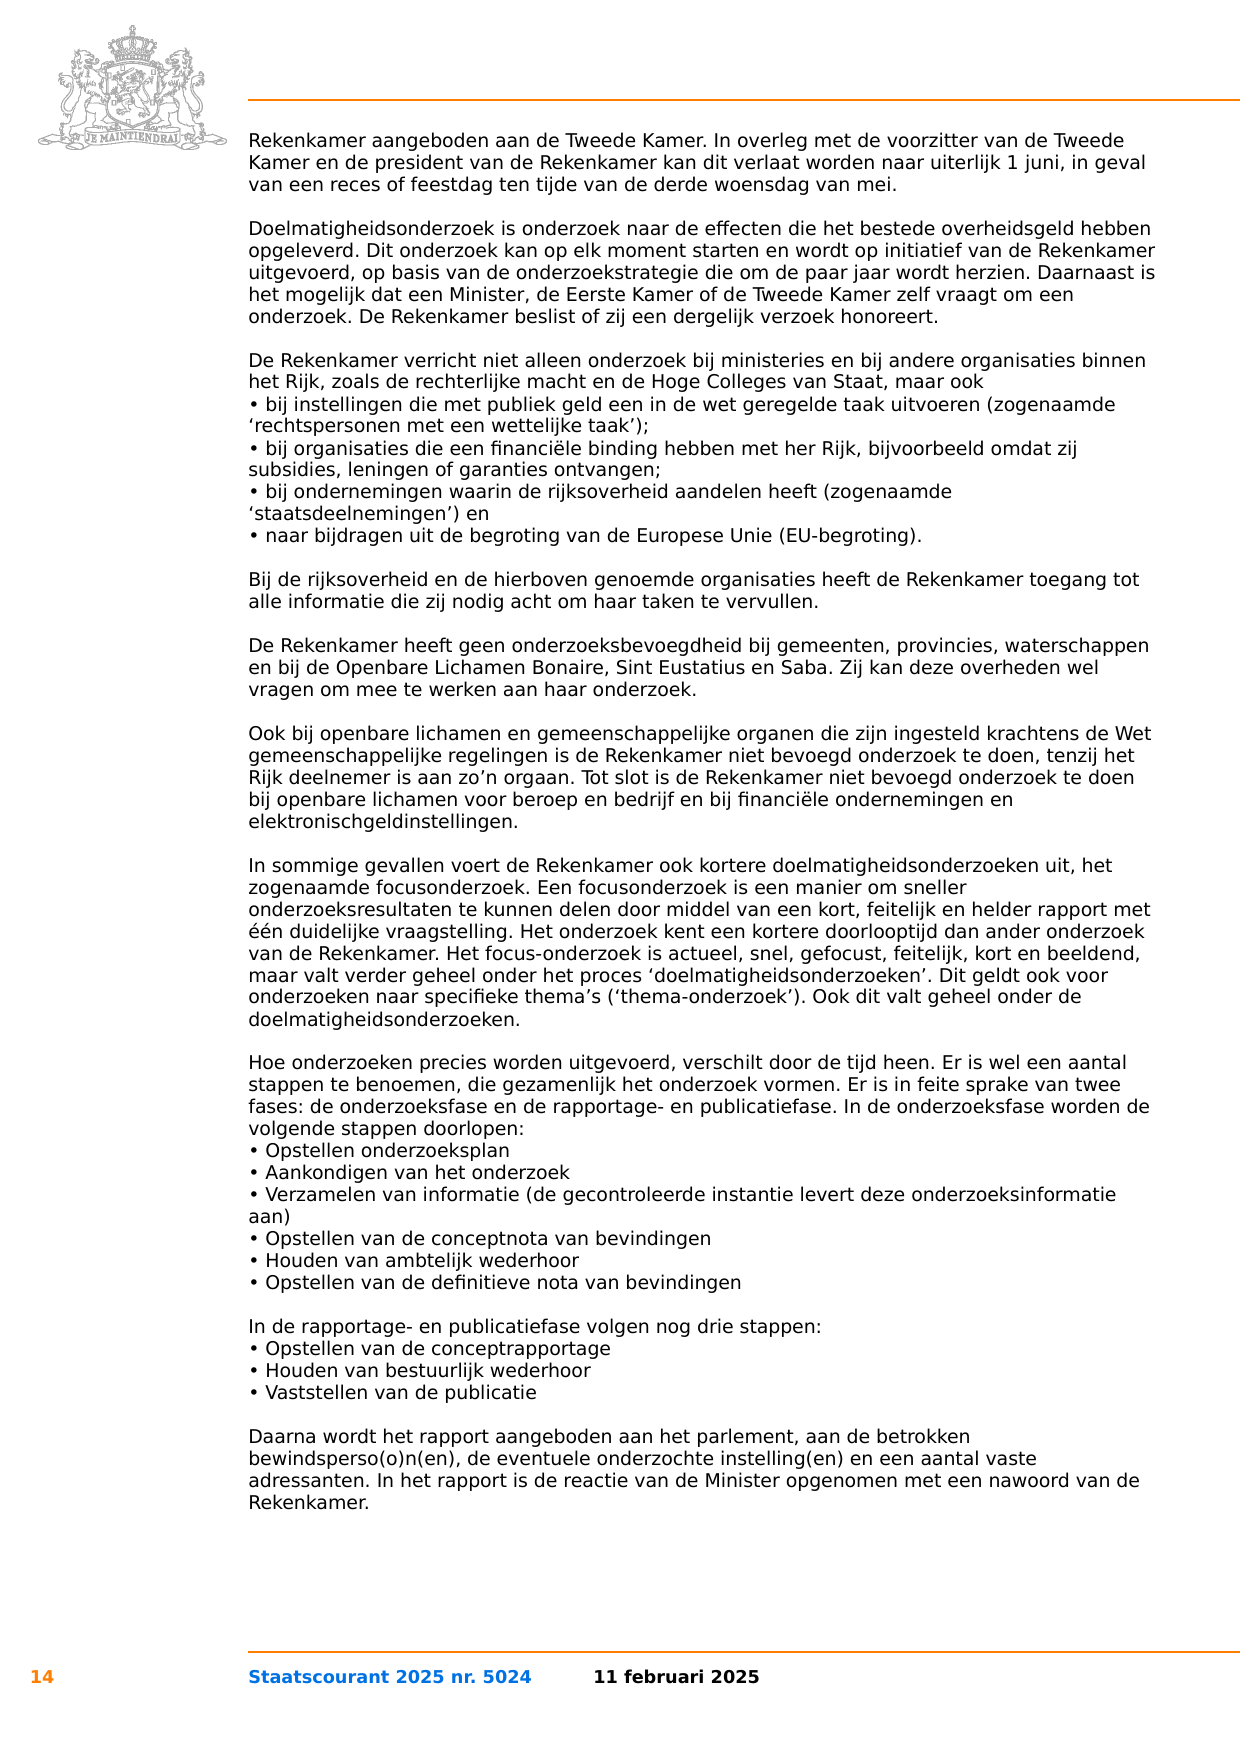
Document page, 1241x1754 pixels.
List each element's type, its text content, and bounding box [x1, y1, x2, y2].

text Rekenkamer aangeboden aan de Tweede Kamer. In overleg met de voorzitter van de Tweede Kamer en de president van de Rekenkamer kan dit verlaat worden naar uiterlijk 1 juni, in geval van een reces of feestdag ten tijde van de derde woensdag van mei. [248, 130, 1163, 196]
text De Rekenkamer verricht niet alleen onderzoek bij ministeries en bij andere organisaties binnen het Rijk, zoals de rechterlijke macht en de Hoge Colleges van Staat, maar ook [248, 349, 1163, 393]
text • Houden van bestuurlijk wederhoor [248, 1360, 1163, 1382]
text Bij de rijksoverheid en de hierboven genoemde organisaties heeft de Rekenkamer toegang tot alle informatie die zij nodig acht om haar taken te vervullen. [248, 569, 1163, 613]
text De Rekenkamer heeft geen onderzoeksbevoegdheid bij gemeenten, provincies, waterschappen en bij de Openbare Lichamen Bonaire, Sint Eustatius en Saba. Zij kan deze overheden wel vragen om mee te werken aan haar onderzoek. [248, 635, 1163, 701]
text In sommige gevallen voert de Rekenkamer ook kortere doelmatigheidsonderzoeken uit, het zogenaamde focusonderzoek. Een focusonderzoek is een manier om sneller onderzoeksresultaten te kunnen delen door middel van een kort, feitelijk en helder rapport met één duidelijke vraagstelling. Het onderzoek kent een kortere doorlooptijd dan ander onderzoek van de Rekenkamer. Het focus-onderzoek is actueel, snel, gefocust, feitelijk, kort en beeldend, maar valt verder geheel onder het proces ‘doelmatigheidsonderzoeken’. Dit geldt ook voor onderzoeken naar specifieke thema’s (‘thema-onderzoek’). Ook dit valt geheel onder de doelmatigheidsonderzoeken. [248, 854, 1163, 1030]
text • bij ondernemingen waarin de rijksoverheid aandelen heeft (zogenaamde ‘staatsdeelnemingen’) en [248, 481, 1163, 525]
text • naar bijdragen uit de begroting van de Europese Unie (EU-begroting). [248, 525, 1163, 547]
text • bij organisaties die een financiële binding hebben met her Rijk, bijvoorbeeld omdat zij subsidies, leningen of garanties ontvangen; [248, 437, 1163, 481]
text • Vaststellen van de publicatie [248, 1382, 1163, 1404]
text Doelmatigheidsonderzoek is onderzoek naar de effecten die het bestede overheidsgeld hebben opgeleverd. Dit onderzoek kan op elk moment starten en wordt op initiatief van de Rekenkamer uitgevoerd, op basis van de onderzoekstrategie die om de paar jaar wordt herzien. Daarnaast is het mogelijk dat een Minister, de Eerste Kamer of de Tweede Kamer zelf vraagt om een onderzoek. De Rekenkamer beslist of zij een dergelijk verzoek honoreert. [248, 218, 1163, 328]
text • bij instellingen die met publiek geld een in de wet geregelde taak uitvoeren (zogenaamde ‘rechtspersonen met een wettelijke taak’); [248, 393, 1163, 437]
text • Houden van ambtelijk wederhoor [248, 1250, 1163, 1272]
picture [38, 25, 227, 150]
text • Aankondigen van het onderzoek [248, 1162, 1163, 1184]
text • Opstellen van de definitieve nota van bevindingen [248, 1272, 1163, 1294]
text • Opstellen van de conceptrapportage [248, 1338, 1163, 1360]
text Hoe onderzoeken precies worden uitgevoerd, verschilt door de tijd heen. Er is wel een aantal stappen te benoemen, die gezamenlijk het onderzoek vormen. Er is in feite sprake van twee fases: de onderzoeksfase en de rapportage- en publicatiefase. In de onderzoeksfase worden de volgende stappen doorlopen: [248, 1052, 1163, 1140]
text • Opstellen van de conceptnota van bevindingen [248, 1228, 1163, 1250]
text In de rapportage- en publicatiefase volgen nog drie stappen: [248, 1316, 1163, 1338]
text • Verzamelen van informatie (de gecontroleerde instantie levert deze onderzoeksinformatie aan) [248, 1184, 1163, 1228]
text Daarna wordt het rapport aangeboden aan het parlement, aan de betrokken bewindsperso(o)n(en), de eventuele onderzochte instelling(en) en een aantal vaste adressanten. In het rapport is de reactie van de Minister opgenomen met een nawoord van de Rekenkamer. [248, 1426, 1163, 1514]
text • Opstellen onderzoeksplan [248, 1140, 1163, 1162]
text Ook bij openbare lichamen en gemeenschappelijke organen die zijn ingesteld krachtens de Wet gemeenschappelijke regelingen is de Rekenkamer niet bevoegd onderzoek te doen, tenzij het Rijk deelnemer is aan zo’n orgaan. Tot slot is de Rekenkamer niet bevoegd onderzoek te doen bij openbare lichamen voor beroep en bedrijf en bij financiële ondernemingen en elektronischgeldinstellingen. [248, 723, 1163, 833]
